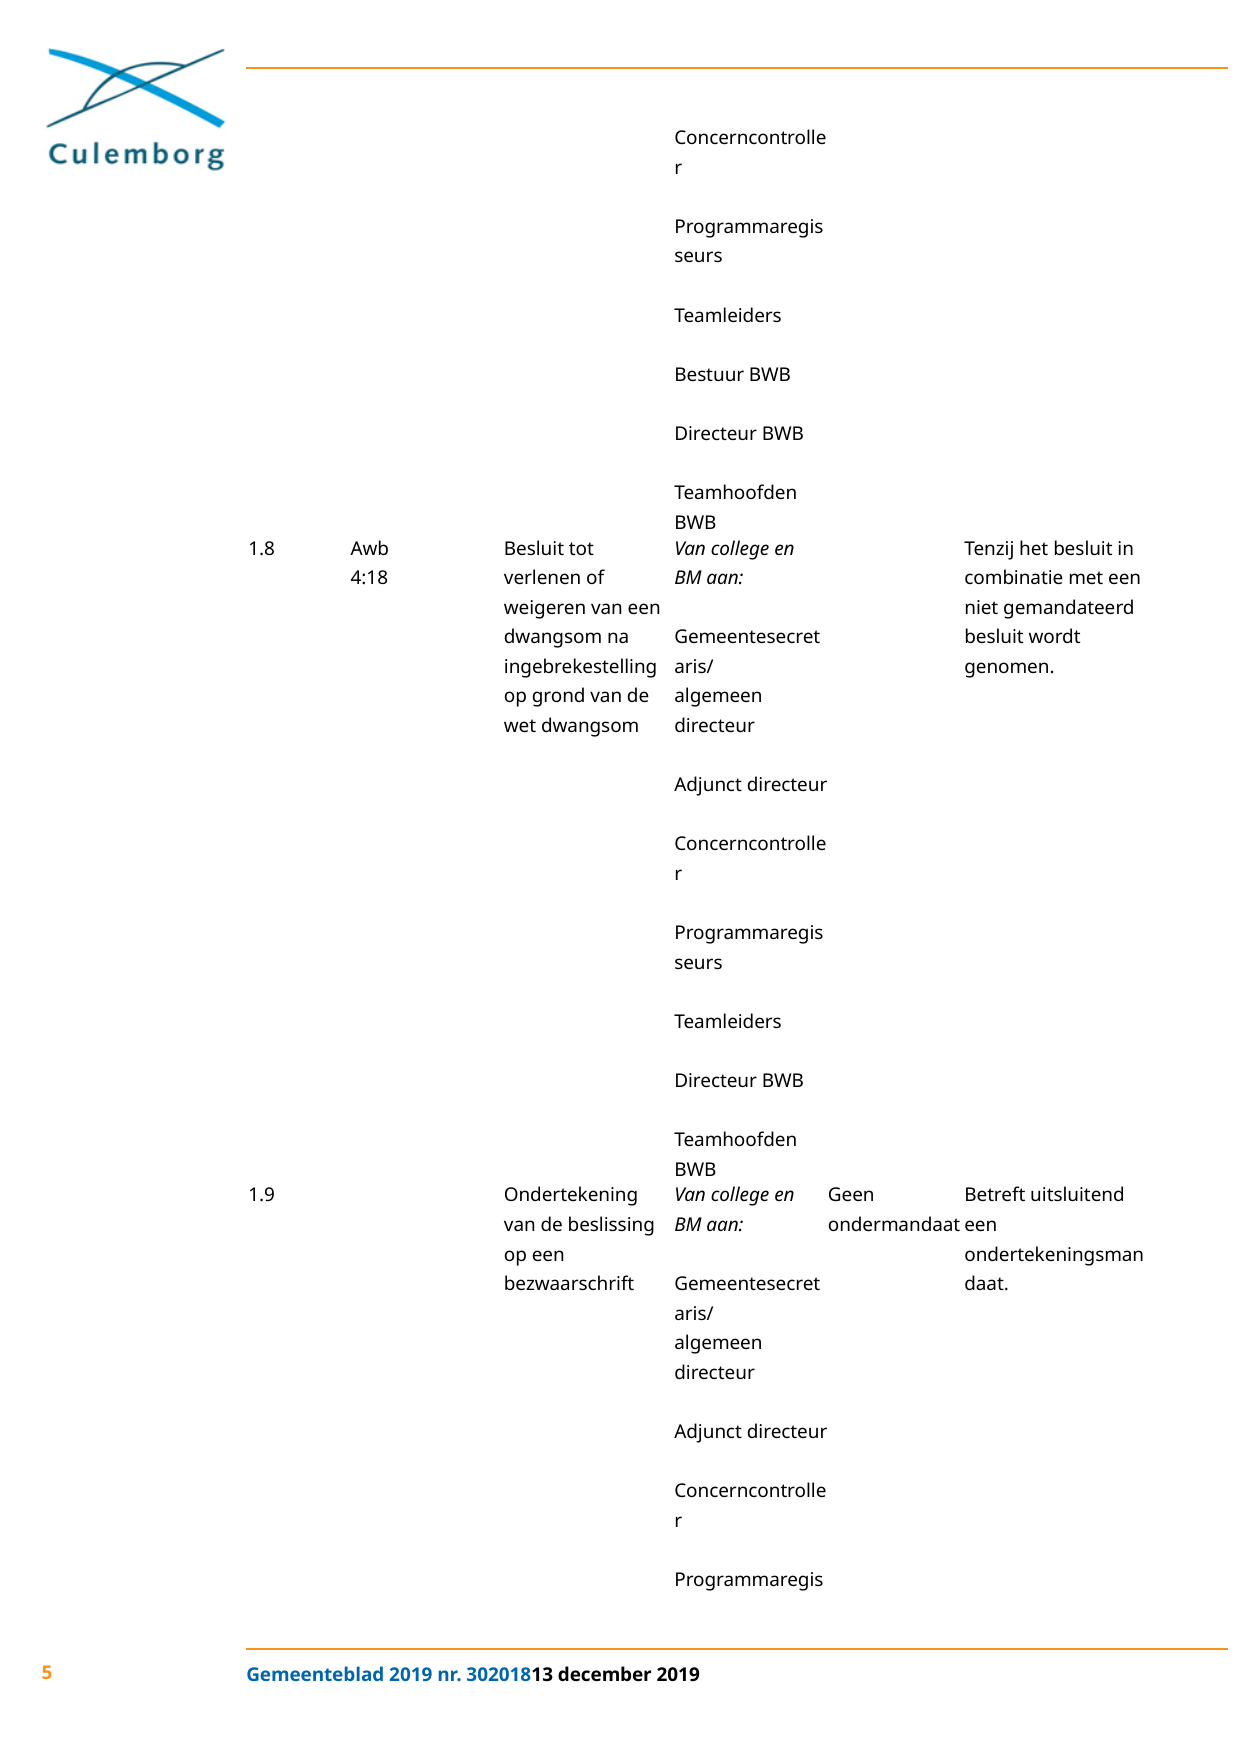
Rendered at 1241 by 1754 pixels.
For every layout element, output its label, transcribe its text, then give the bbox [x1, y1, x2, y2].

table_cell Ondertekening van de beslissing op een bezwaarschrift [504, 1182, 674, 1592]
table_cell Betreft uitsluitend een ondertekeningsmandaat. [964, 1182, 1152, 1592]
table_cell [964, 95, 1152, 535]
table_cell [828, 95, 964, 535]
table_cell [350, 95, 504, 535]
table_cell Besluit tot verlenen of weigeren van een dwangsom na ingebrekestelling op grond van de wet dwangsom [504, 535, 674, 1182]
table_cell Concerncontroller Programmaregisseurs Teamleiders Bestuur BWB Directeur BWB Teamhoofden BWB [674, 95, 828, 535]
table_cell Awb 4:18 [350, 535, 504, 1182]
table_cell Van college en BM aan: Gemeentesecretaris/ algemeen directeur Adjunct directeur Concerncontroller Programmaregisseurs Teamleiders Directeur BWB Teamhoofden BWB [674, 535, 828, 1182]
table_cell Van college en BM aan: Gemeentesecretaris/ algemeen directeur Adjunct directeur Concerncontroller Programmaregis [674, 1182, 828, 1592]
table_cell [350, 1182, 504, 1592]
table_cell 1.8 [248, 535, 350, 1182]
table_cell Tenzij het besluit in combinatie met een niet gemandateerd besluit wordt genomen. [964, 535, 1152, 1182]
table_cell [248, 95, 350, 535]
table_cell [828, 535, 964, 1182]
picture [41, 47, 231, 172]
table_cell 1.9 [248, 1182, 350, 1592]
table_cell [504, 95, 674, 535]
table_cell Geen ondermandaat [828, 1182, 964, 1592]
